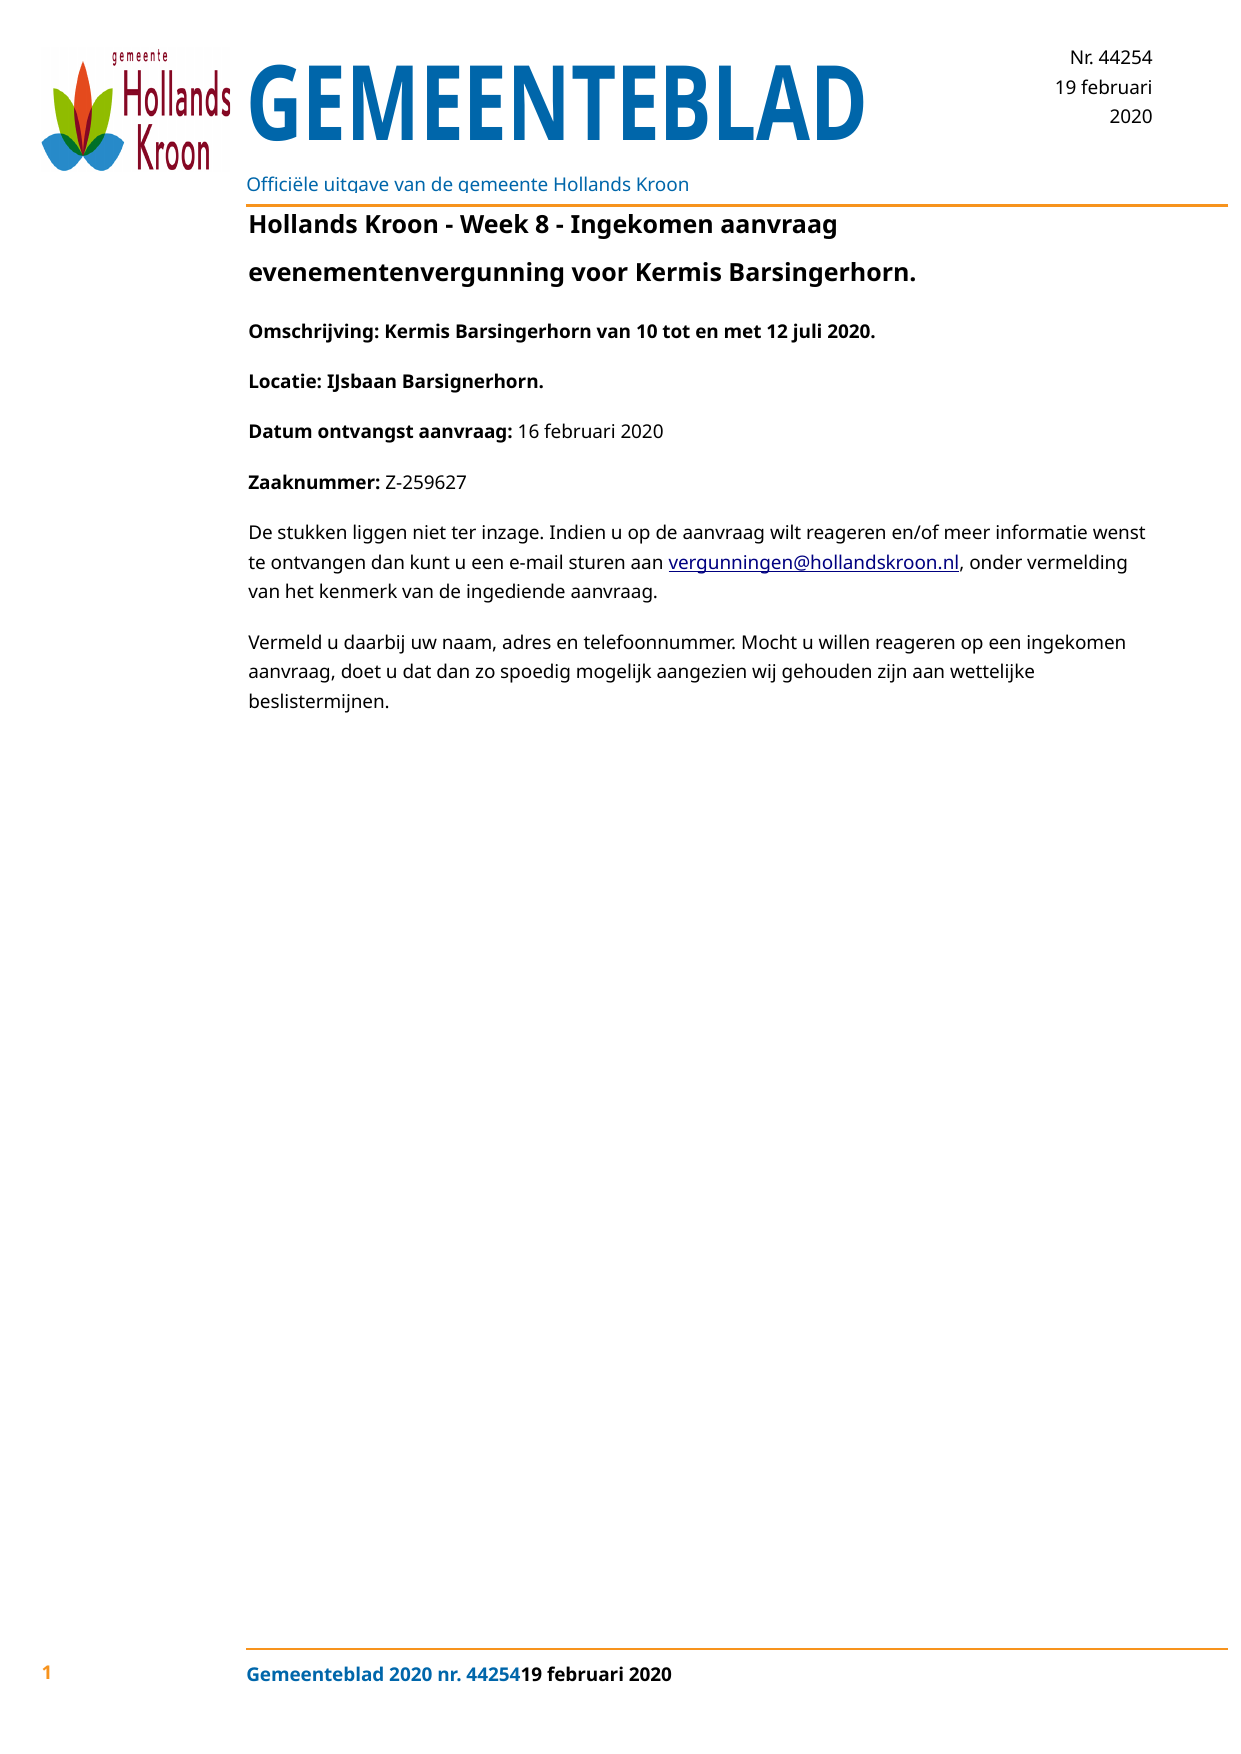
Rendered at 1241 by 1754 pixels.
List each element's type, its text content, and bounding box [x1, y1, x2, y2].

text De stukken liggen niet ter inzage. Indien u op de aanvraag wilt reageren en/of meer informatie wenst te ontvangen dan kunt u een e-mail sturen aan vergunningen@hollandskroon.nl, onder vermelding van het kenmerk van de ingediende aanvraag. [248, 519, 1152, 604]
text Vermeld u daarbij uw naam, adres en telefoonnummer. Mocht u willen reageren op een ingekomen aanvraag, doet u dat dan zo spoedig mogelijk aangezien wij gehouden zijn aan wettelijke beslistermijnen. [248, 629, 1152, 714]
text Zaaknummer: Z-259627 [248, 469, 1152, 495]
text Hollands Kroon - Week 8 - Ingekomen aanvraag evenementenvergunning voor Kermis Barsingerhorn. [248, 207, 1152, 288]
text Omschrijving: Kermis Barsingerhorn van 10 tot en met 12 juli 2020. [248, 318, 1152, 344]
picture [41, 47, 231, 172]
text Locatie: IJsbaan Barsignerhorn. [248, 368, 1152, 394]
text Datum ontvangst aanvraag: 16 februari 2020 [248, 419, 1152, 444]
